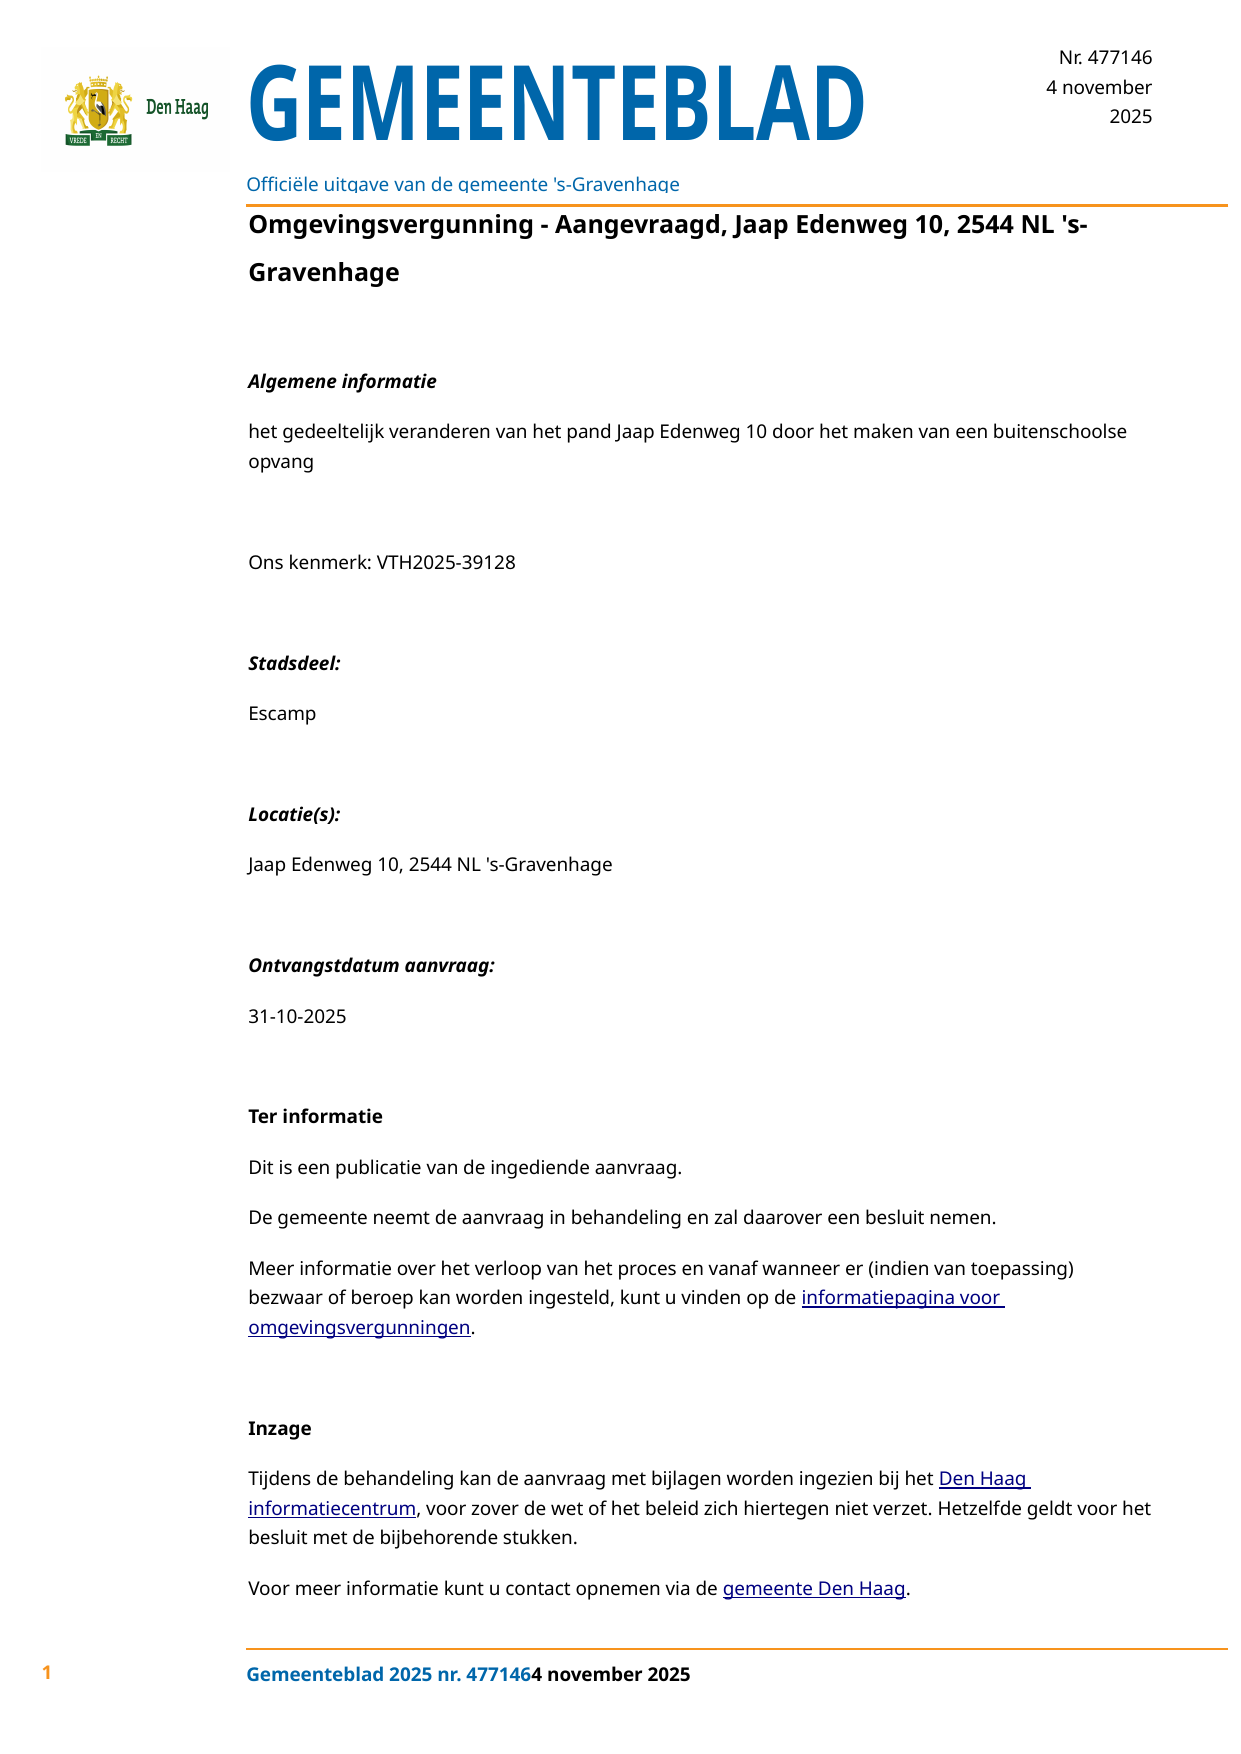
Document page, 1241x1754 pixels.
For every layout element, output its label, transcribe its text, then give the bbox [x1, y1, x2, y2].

text Dit is een publicatie van de ingediende aanvraag. [248, 1154, 1152, 1180]
text Tijdens de behandeling kan de aanvraag met bijlagen worden ingezien bij het Den Haag informatiecentrum, voor zover de wet of het beleid zich hiertegen niet verzet. Hetzelfde geldt voor het besluit met de bijbehorende stukken. [248, 1465, 1152, 1550]
text Omgevingsvergunning - Aangevraagd, Jaap Edenweg 10, 2544 NL 's-Gravenhage [248, 207, 1152, 288]
text Inzage [248, 1415, 1152, 1441]
text Meer informatie over het verloop van het proces en vanaf wanneer er (indien van toepassing) bezwaar of beroep kan worden ingesteld, kunt u vinden op de informatiepagina voor omgevingsvergunningen. [248, 1255, 1152, 1340]
picture [41, 47, 231, 172]
text Ter informatie [248, 1104, 1152, 1129]
text Escamp [248, 700, 1152, 726]
text Ons kenmerk: VTH2025-39128 [248, 549, 1152, 575]
text Stadsdeel: [248, 650, 1152, 676]
text Jaap Edenweg 10, 2544 NL 's-Gravenhage [248, 852, 1152, 877]
text Voor meer informatie kunt u contact opnemen via de gemeente Den Haag. [248, 1575, 1152, 1601]
text Ontvangstdatum aanvraag: [248, 952, 1152, 978]
text het gedeeltelijk veranderen van het pand Jaap Edenweg 10 door het maken van een buitenschoolse opvang [248, 419, 1152, 474]
text Locatie(s): [248, 801, 1152, 827]
text 31-10-2025 [248, 1003, 1152, 1029]
text De gemeente neemt de aanvraag in behandeling en zal daarover een besluit nemen. [248, 1204, 1152, 1230]
text Algemene informatie [248, 368, 1152, 394]
